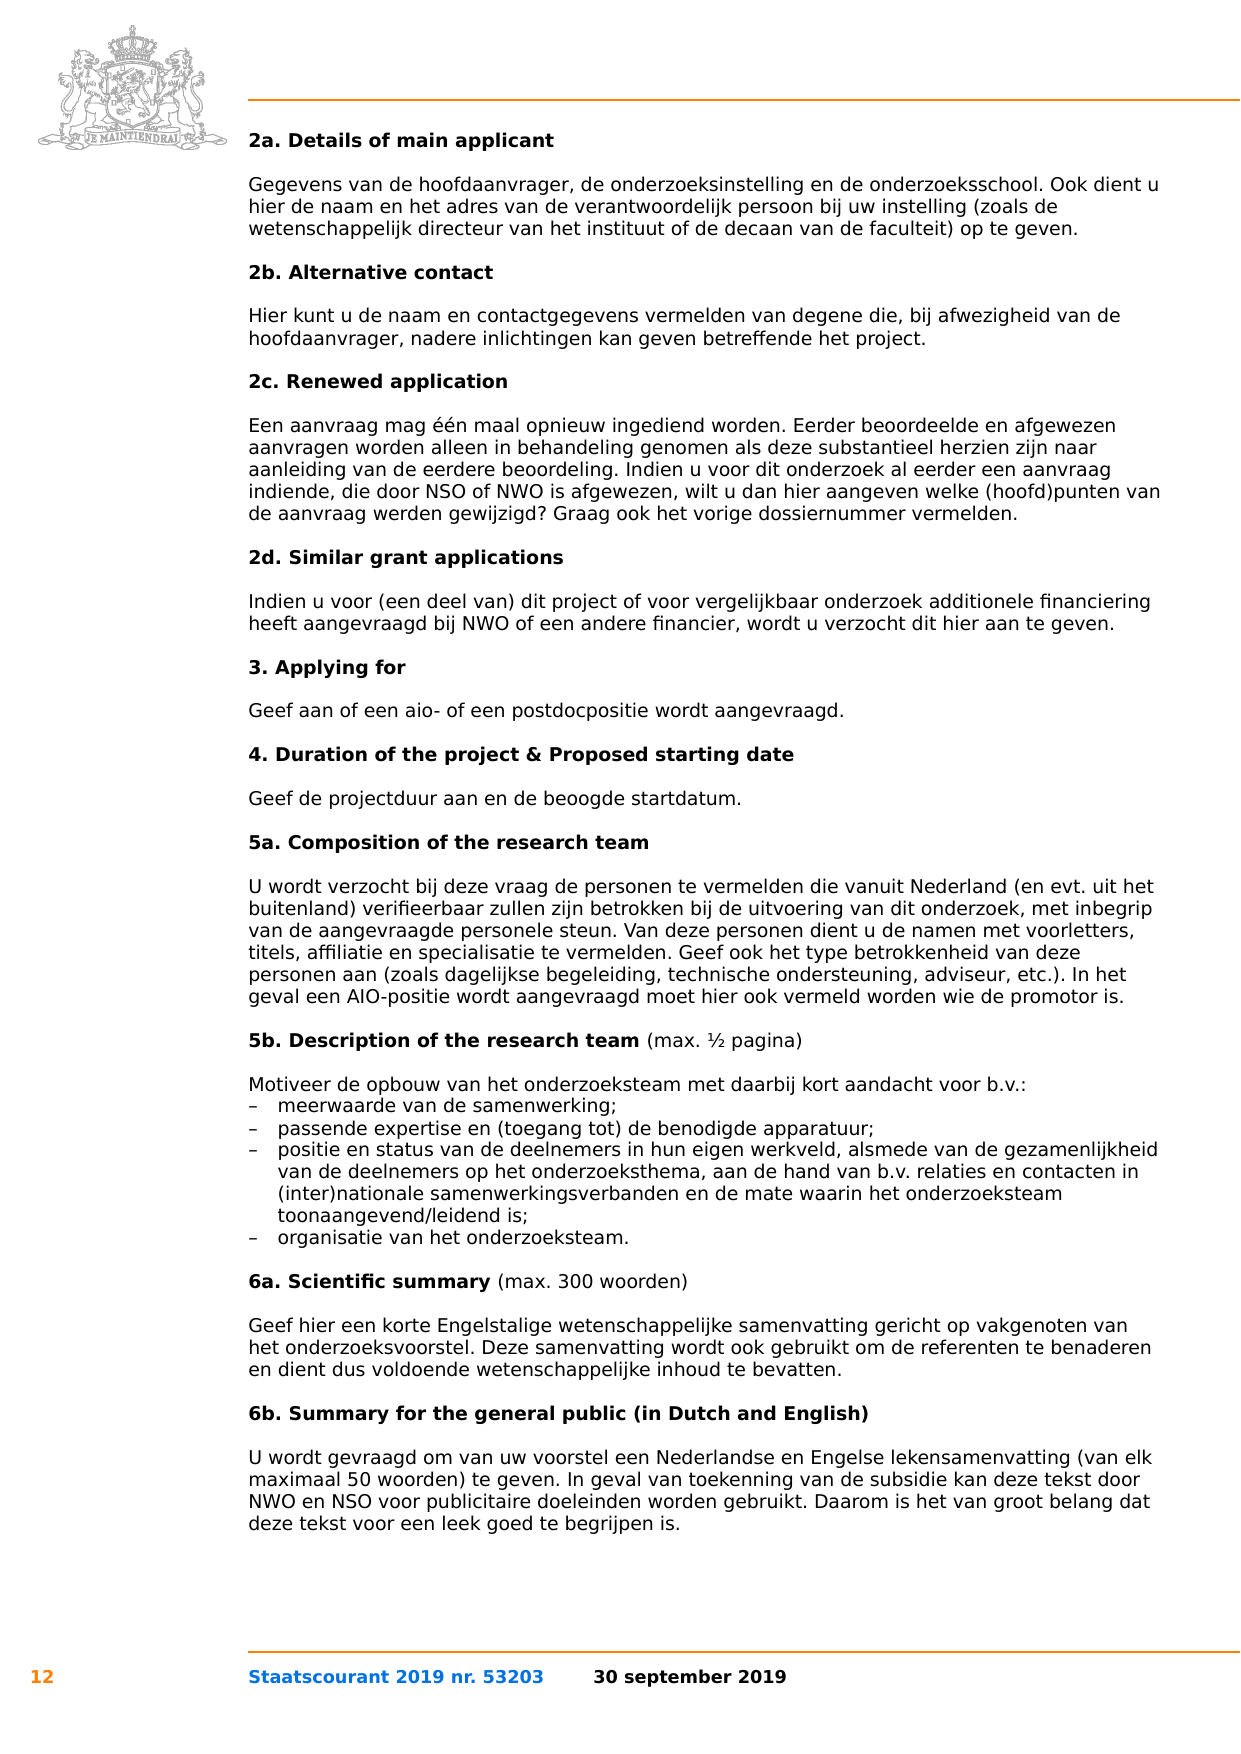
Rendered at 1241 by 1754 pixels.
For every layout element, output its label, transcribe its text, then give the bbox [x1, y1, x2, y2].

subtitle 6a. Scientific summary (max. 300 woorden) [248, 1271, 1163, 1293]
text – passende expertise en (toegang tot) de benodigde apparatuur; [248, 1117, 1163, 1139]
subtitle 2c. Renewed application [248, 371, 1163, 393]
text Geef hier een korte Engelstalige wetenschappelijke samenvatting gericht op vakgenoten van het onderzoeksvoorstel. Deze samenvatting wordt ook gebruikt om de referenten te benaderen en dient dus voldoende wetenschappelijke inhoud te bevatten. [248, 1315, 1163, 1381]
text U wordt verzocht bij deze vraag de personen te vermelden die vanuit Nederland (en evt. uit het buitenland) verifieerbaar zullen zijn betrokken bij de uitvoering van dit onderzoek, met inbegrip van de aangevraagde personele steun. Van deze personen dient u de namen met voorletters, titels, affiliatie en specialisatie te vermelden. Geef ook het type betrokkenheid van deze personen aan (zoals dagelijkse begeleiding, technische ondersteuning, adviseur, etc.). In het geval een AIO-positie wordt aangevraagd moet hier ook vermeld worden wie de promotor is. [248, 876, 1163, 1008]
subtitle 2a. Details of main applicant [248, 130, 1163, 152]
picture [38, 25, 227, 150]
text Hier kunt u de naam en contactgegevens vermelden van degene die, bij afwezigheid van de hoofdaanvrager, nadere inlichtingen kan geven betreffende het project. [248, 305, 1163, 349]
text – meerwaarde van de samenwerking; [248, 1095, 1163, 1117]
text Indien u voor (een deel van) dit project of voor vergelijkbaar onderzoek additionele financiering heeft aangevraagd bij NWO of een andere financier, wordt u verzocht dit hier aan te geven. [248, 591, 1163, 635]
subtitle 5a. Composition of the research team [248, 832, 1163, 854]
subtitle 5b. Description of the research team (max. ½ pagina) [248, 1029, 1163, 1052]
text – positie en status van de deelnemers in hun eigen werkveld, alsmede van de gezamenlijkheid van de deelnemers op het onderzoeksthema, aan de hand van b.v. relaties en contacten in (inter)nationale samenwerkingsverbanden en de mate waarin het onderzoeksteam toonaangevend/leidend is; [248, 1139, 1163, 1227]
subtitle 4. Duration of the project & Proposed starting date [248, 744, 1163, 766]
text U wordt gevraagd om van uw voorstel een Nederlandse en Engelse lekensamenvatting (van elk maximaal 50 woorden) te geven. In geval van toekenning van de subsidie kan deze tekst door NWO en NSO voor publicitaire doeleinden worden gebruikt. Daarom is het van groot belang dat deze tekst voor een leek goed te begrijpen is. [248, 1447, 1163, 1534]
text Motiveer de opbouw van het onderzoeksteam met daarbij kort aandacht voor b.v.: [248, 1073, 1163, 1095]
text Geef aan of een aio- of een postdocpositie wordt aangevraagd. [248, 700, 1163, 722]
text Een aanvraag mag één maal opnieuw ingediend worden. Eerder beoordeelde en afgewezen aanvragen worden alleen in behandeling genomen als deze substantieel herzien zijn naar aanleiding van de eerdere beoordeling. Indien u voor dit onderzoek al eerder een aanvraag indiende, die door NSO of NWO is afgewezen, wilt u dan hier aangeven welke (hoofd)punten van de aanvraag werden gewijzigd? Graag ook het vorige dossiernummer vermelden. [248, 415, 1163, 525]
subtitle 2d. Similar grant applications [248, 547, 1163, 569]
subtitle 3. Applying for [248, 657, 1163, 678]
subtitle 6b. Summary for the general public (in Dutch and English) [248, 1403, 1163, 1425]
subtitle 2b. Alternative contact [248, 262, 1163, 283]
text Gegevens van de hoofdaanvrager, de onderzoeksinstelling en de onderzoeksschool. Ook dient u hier de naam en het adres van de verantwoordelijk persoon bij uw instelling (zoals de wetenschappelijk directeur van het instituut of de decaan van de faculteit) op te geven. [248, 174, 1163, 240]
text – organisatie van het onderzoeksteam. [248, 1227, 1163, 1249]
text Geef de projectduur aan en de beoogde startdatum. [248, 788, 1163, 810]
